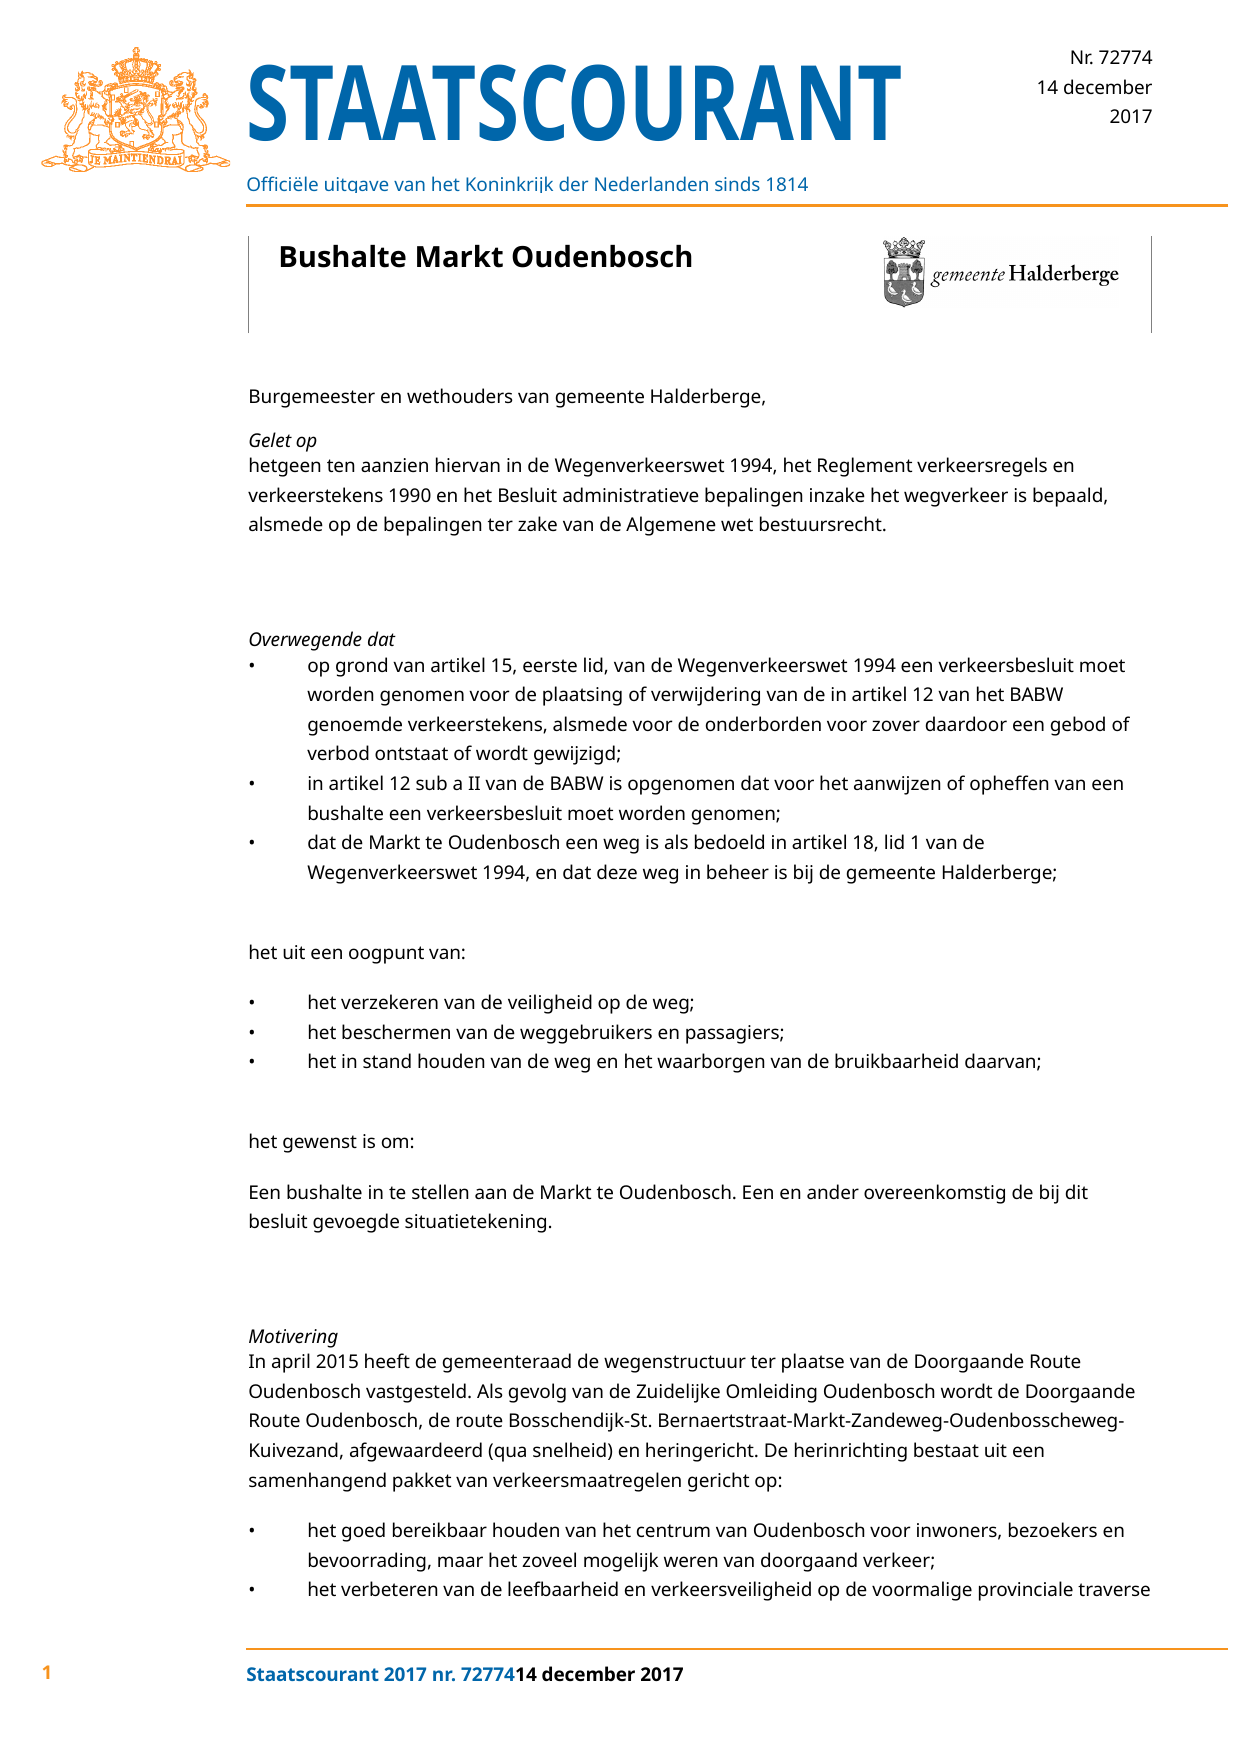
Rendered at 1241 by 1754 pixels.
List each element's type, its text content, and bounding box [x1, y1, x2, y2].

list het verzekeren van de veiligheid op de weg; [248, 989, 1152, 1015]
text Gelet op [248, 427, 1152, 452]
text Overwegende dat [248, 626, 1152, 652]
table_header [850, 236, 1151, 333]
list het verbeteren van de leefbaarheid en verkeersveiligheid op de voormalige provinciale traverse [248, 1576, 1152, 1602]
text hetgeen ten aanzien hiervan in de Wegenverkeerswet 1994, het Reglement verkeersregels en verkeerstekens 1990 en het Besluit administratieve bepalingen inzake het wegverkeer is bepaald, alsmede op de bepalingen ter zake van de Algemene wet bestuursrecht. [248, 452, 1152, 537]
text Motivering [248, 1323, 1152, 1348]
table_header Bushalte Markt Oudenbosch [249, 236, 850, 333]
picture [882, 236, 1119, 308]
text In april 2015 heeft de gemeenteraad de wegenstructuur ter plaatse van de Doorgaande Route Oudenbosch vastgesteld. Als gevolg van de Zuidelijke Omleiding Oudenbosch wordt de Doorgaande Route Oudenbosch, de route Bosschendijk-St. Bernaertstraat-Markt-Zandeweg-Oudenbosscheweg-Kuivezand, afgewaardeerd (qua snelheid) en heringericht. De herinrichting bestaat uit een samenhangend pakket van verkeersmaatregelen gericht op: [248, 1348, 1152, 1493]
text Burgemeester en wethouders van gemeente Halderberge, [248, 384, 1152, 409]
list in artikel 12 sub a II van de BABW is opgenomen dat voor het aanwijzen of opheffen van een bushalte een verkeersbesluit moet worden genomen; [248, 770, 1152, 825]
list op grond van artikel 15, eerste lid, van de Wegenverkeerswet 1994 een verkeersbesluit moet worden genomen voor de plaatsing of verwijdering van de in artikel 12 van het BABW genoemde verkeerstekens, alsmede voor de onderborden voor zover daardoor een gebod of verbod ontstaat of wordt gewijzigd; [248, 652, 1152, 766]
list het goed bereikbaar houden van het centrum van Oudenbosch voor inwoners, bezoekers en bevoorrading, maar het zoveel mogelijk weren van doorgaand verkeer; [248, 1517, 1152, 1573]
text het uit een oogpunt van: [248, 939, 1152, 964]
list dat de Markt te Oudenbosch een weg is als bedoeld in artikel 18, lid 1 van de Wegenverkeerswet 1994, en dat deze weg in beheer is bij de gemeente Halderberge; [248, 829, 1152, 884]
text Een bushalte in te stellen aan de Markt te Oudenbosch. Een en ander overeenkomstig de bij dit besluit gevoegde situatietekening. [248, 1179, 1152, 1234]
list het in stand houden van de weg en het waarborgen van de bruikbaarheid daarvan; [248, 1048, 1152, 1074]
picture [41, 47, 231, 172]
list het beschermen van de weggebruikers en passagiers; [248, 1019, 1152, 1044]
text het gewenst is om: [248, 1128, 1152, 1154]
